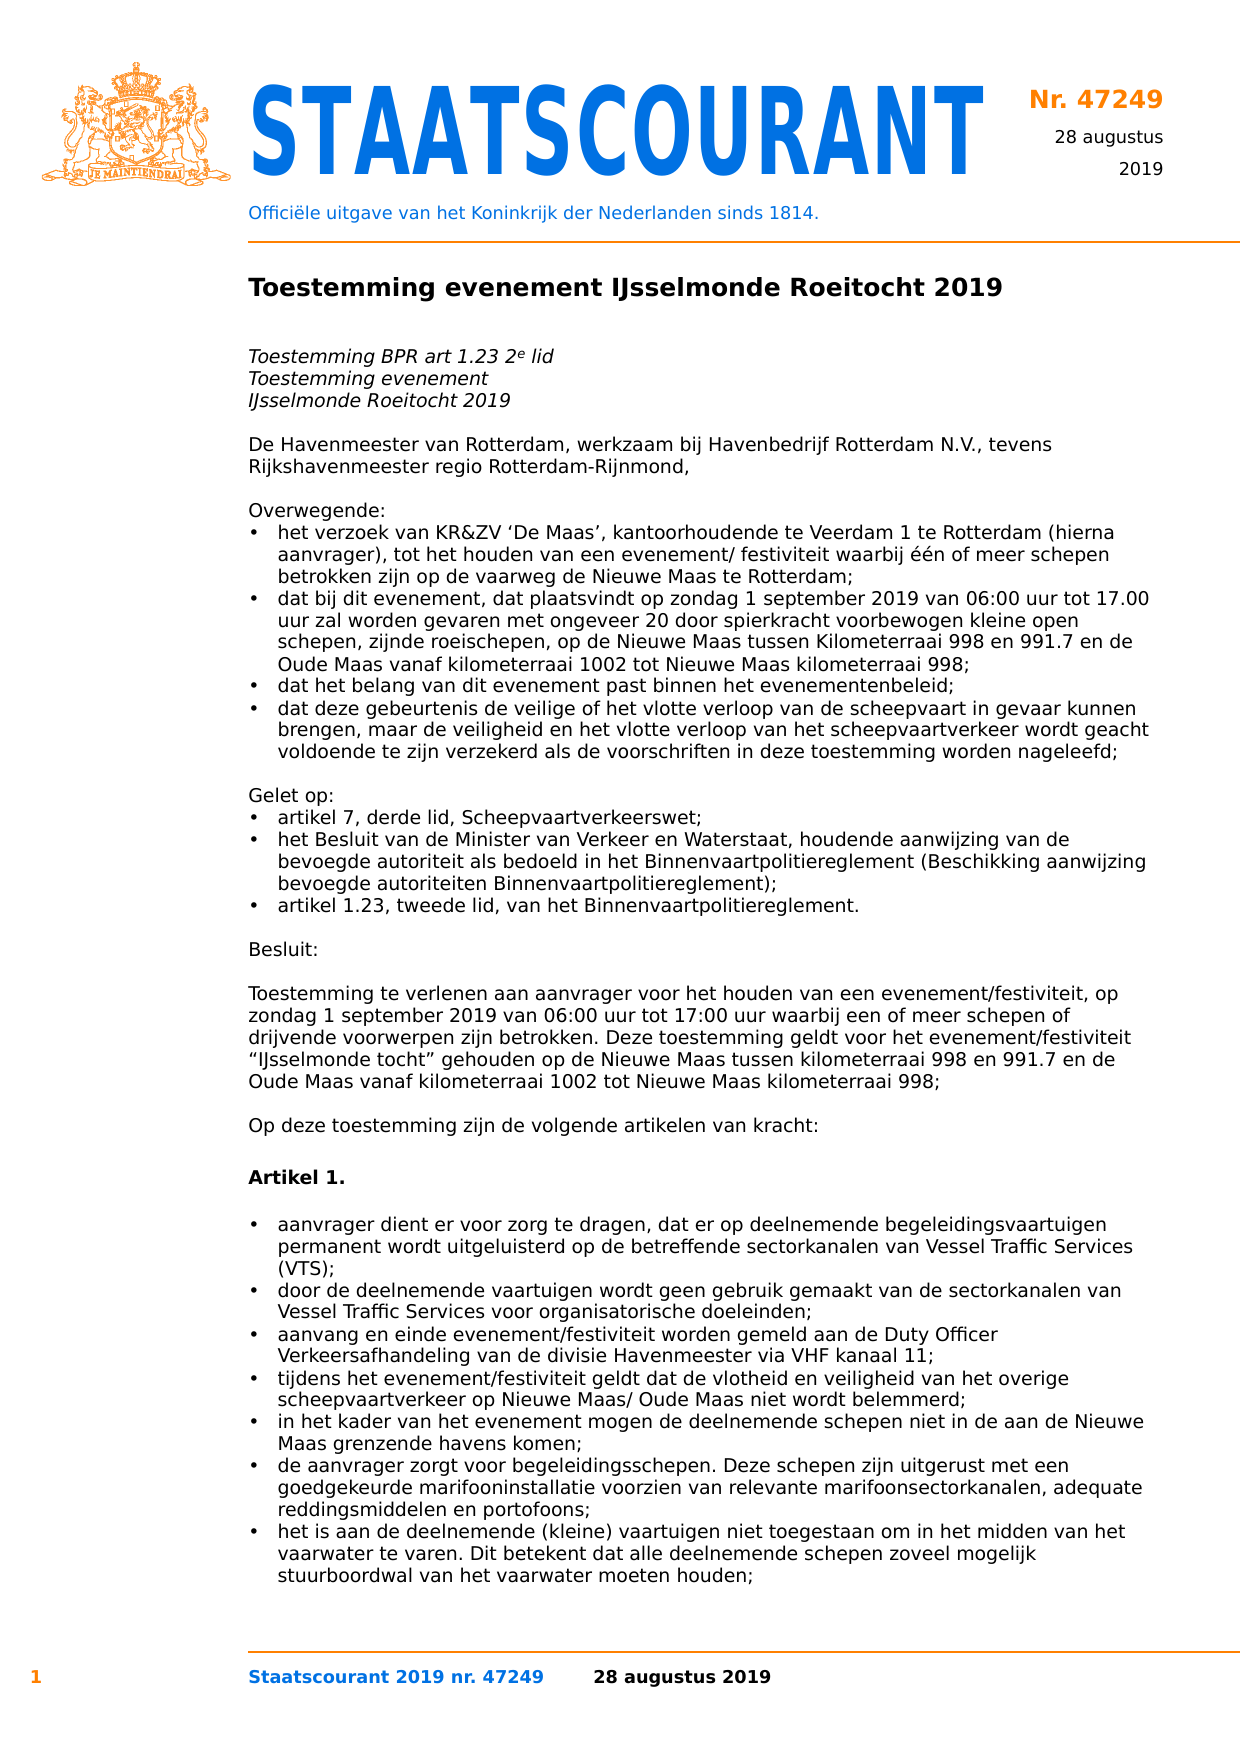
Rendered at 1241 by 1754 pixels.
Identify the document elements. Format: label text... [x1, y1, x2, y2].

text IJsselmonde Roeitocht 2019 [248, 390, 1163, 412]
text • dat het belang van dit evenement past binnen het evenementenbeleid; [248, 675, 1163, 697]
text Overwegende: [248, 499, 1163, 522]
text Toestemming evenement [248, 368, 1163, 390]
text • de aanvrager zorgt voor begeleidingsschepen. Deze schepen zijn uitgerust met een goedgekeurde marifooninstallatie voorzien van relevante marifoonsectorkanalen, adequate reddingsmiddelen en portofoons; [248, 1455, 1163, 1521]
text Toestemming te verlenen aan aanvrager voor het houden van een evenement/festiviteit, op zondag 1 september 2019 van 06:00 uur tot 17:00 uur waarbij een of meer schepen of drijvende voorwerpen zijn betrokken. Deze toestemming geldt voor het evenement/festiviteit “IJsselmonde tocht” gehouden op de Nieuwe Maas tussen kilometerraai 998 en 991.7 en de Oude Maas vanaf kilometerraai 1002 tot Nieuwe Maas kilometerraai 998; [248, 983, 1163, 1093]
text • dat bij dit evenement, dat plaatsvindt op zondag 1 september 2019 van 06:00 uur tot 17.00 uur zal worden gevaren met ongeveer 20 door spierkracht voorbewogen kleine open schepen, zijnde roeischepen, op de Nieuwe Maas tussen Kilometerraai 998 en 991.7 en de Oude Maas vanaf kilometerraai 1002 tot Nieuwe Maas kilometerraai 998; [248, 587, 1163, 675]
text • in het kader van het evenement mogen de deelnemende schepen niet in de aan de Nieuwe Maas grenzende havens komen; [248, 1411, 1163, 1455]
text • artikel 7, derde lid, Scheepvaartverkeerswet; [248, 807, 1163, 829]
text • door de deelnemende vaartuigen wordt geen gebruik gemaakt van de sectorkanalen van Vessel Traffic Services voor organisatorische doeleinden; [248, 1279, 1163, 1323]
text • het Besluit van de Minister van Verkeer en Waterstaat, houdende aanwijzing van de bevoegde autoriteit als bedoeld in het Binnenvaartpolitiereglement (Beschikking aanwijzing bevoegde autoriteiten Binnenvaartpolitiereglement); [248, 829, 1163, 895]
table_cell Officiële uitgave van het Koninkrijk der Nederlanden sinds 1814. [248, 203, 1240, 241]
text Besluit: [248, 939, 1163, 961]
table_header [25, 62, 248, 241]
text • het verzoek van KR&ZV ‘De Maas’, kantoorhoudende te Veerdam 1 te Rotterdam (hierna aanvrager), tot het houden van een evenement/ festiviteit waarbij één of meer schepen betrokken zijn op de vaarweg de Nieuwe Maas te Rotterdam; [248, 522, 1163, 587]
text • dat deze gebeurtenis de veilige of het vlotte verloop van de scheepvaart in gevaar kunnen brengen, maar de veiligheid en het vlotte verloop van het scheepvaartverkeer wordt geacht voldoende te zijn verzekerd als de voorschriften in deze toestemming worden nageleefd; [248, 697, 1163, 763]
text • aanvrager dient er voor zorg te dragen, dat er op deelnemende begeleidingsvaartuigen permanent wordt uitgeluisterd op de betreffende sectorkanalen van Vessel Traffic Services (VTS); [248, 1213, 1163, 1279]
table_header STAATSCOURANT [248, 62, 998, 203]
subtitle Artikel 1. [248, 1167, 1163, 1188]
text Op deze toestemming zijn de volgende artikelen van kracht: [248, 1114, 1163, 1137]
text • artikel 1.23, tweede lid, van het Binnenvaartpolitiereglement. [248, 895, 1163, 917]
text Gelet op: [248, 785, 1163, 807]
subtitle Toestemming evenement IJsselmonde Roeitocht 2019 [248, 273, 1163, 302]
table_header Nr. 47249 [998, 62, 1240, 121]
text De Havenmeester van Rotterdam, werkzaam bij Havenbedrijf Rotterdam N.V., tevens Rijkshavenmeester regio Rotterdam-Rijnmond, [248, 434, 1163, 478]
text • aanvang en einde evenement/festiviteit worden gemeld aan de Duty Officer Verkeersafhandeling van de divisie Havenmeester via VHF kanaal 11; [248, 1323, 1163, 1367]
text Toestemming BPR art 1.23 2e lid [248, 346, 1163, 368]
text • het is aan de deelnemende (kleine) vaartuigen niet toegestaan om in het midden van het vaarwater te varen. Dit betekent dat alle deelnemende schepen zoveel mogelijk stuurboordwal van het vaarwater moeten houden; [248, 1521, 1163, 1587]
text • tijdens het evenement/festiviteit geldt dat de vlotheid en veiligheid van het overige scheepvaartverkeer op Nieuwe Maas/ Oude Maas niet wordt belemmerd; [248, 1367, 1163, 1411]
table_cell 2019 [998, 153, 1240, 203]
table_cell 28 augustus [998, 121, 1240, 153]
picture [41, 62, 231, 186]
